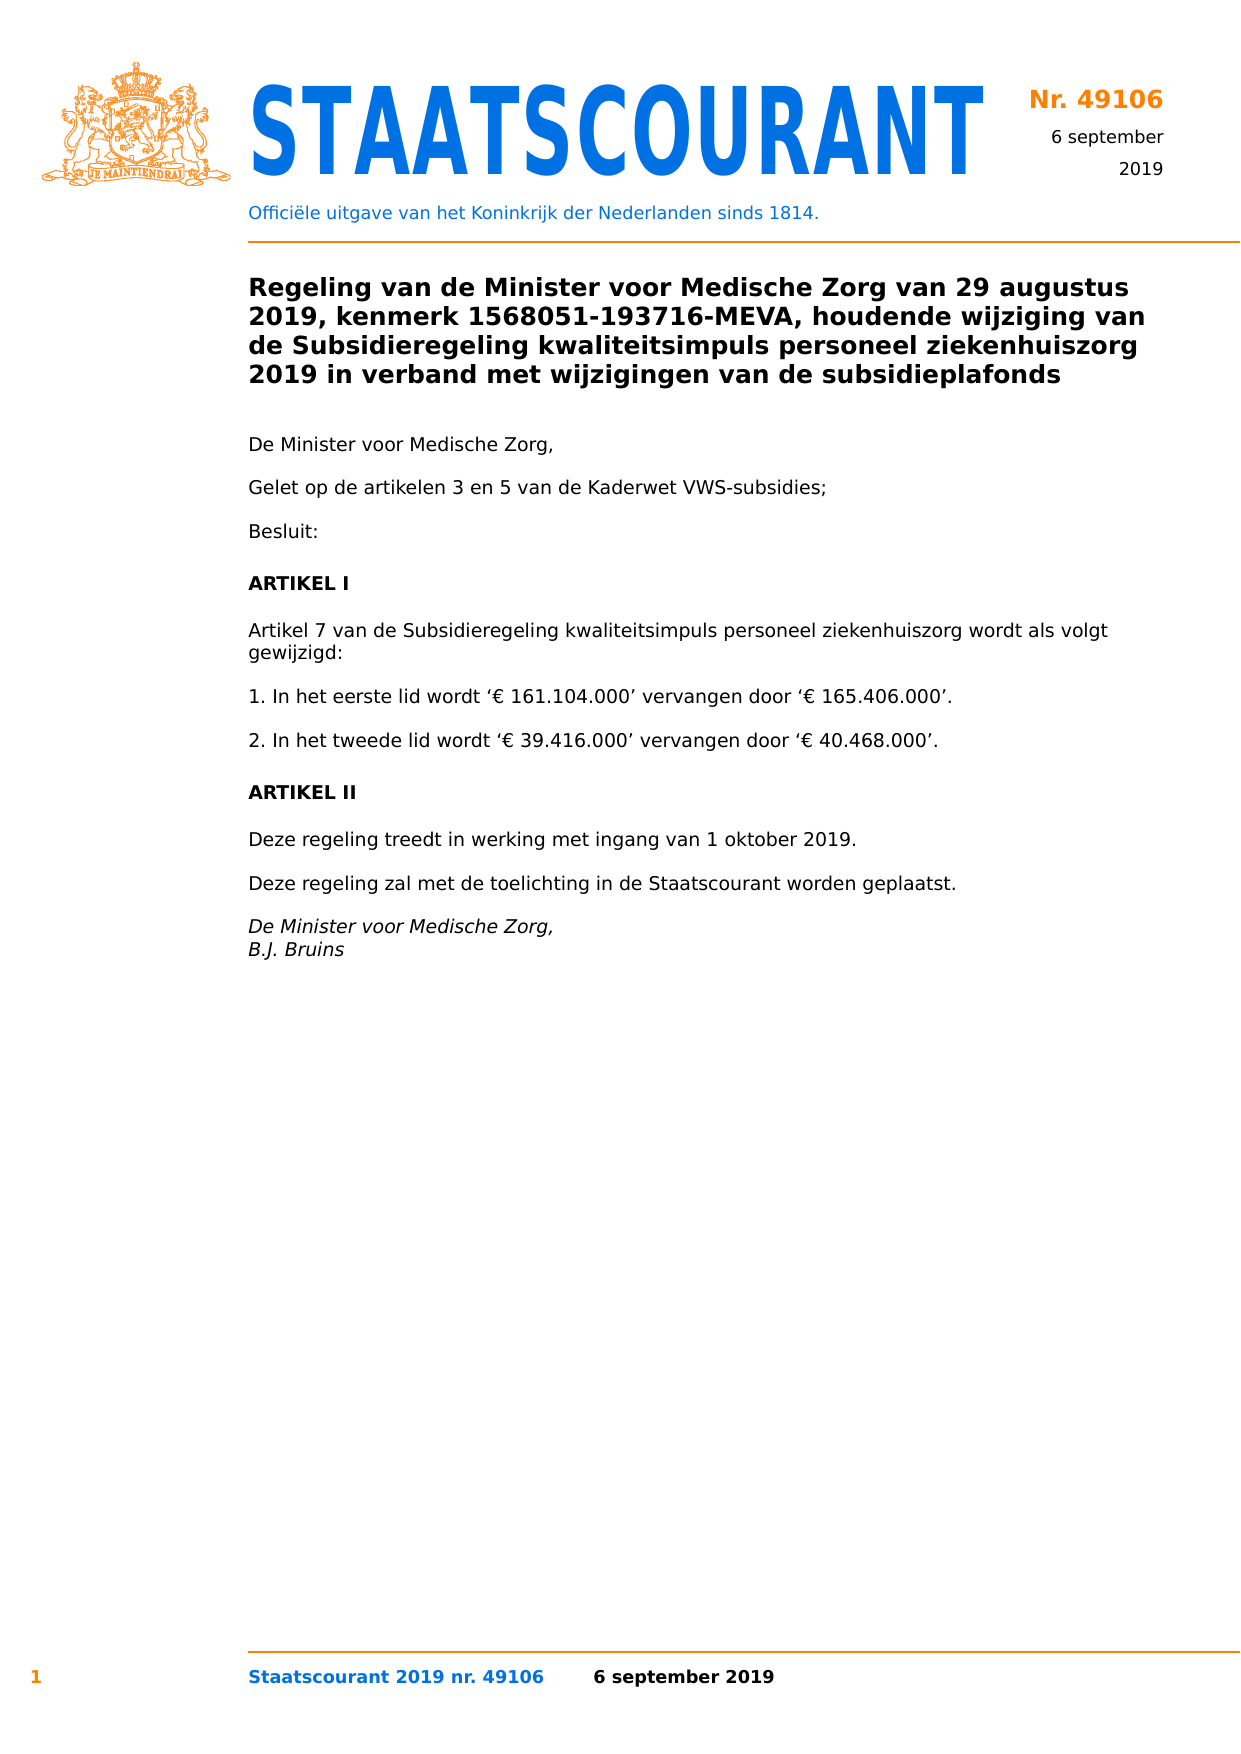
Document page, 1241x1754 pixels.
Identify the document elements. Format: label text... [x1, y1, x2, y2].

table_cell 2019 [998, 153, 1240, 203]
text Deze regeling treedt in werking met ingang van 1 oktober 2019. [248, 829, 1163, 851]
text Gelet op de artikelen 3 en 5 van de Kaderwet VWS-subsidies; [248, 477, 1163, 499]
table_header Nr. 49106 [998, 62, 1240, 121]
text De Minister voor Medische Zorg, [248, 433, 1163, 455]
table_cell 6 september [998, 121, 1240, 153]
text De Minister voor Medische Zorg, B.J. Bruins [248, 916, 1163, 960]
subtitle ARTIKEL I [248, 573, 1163, 595]
table_cell Officiële uitgave van het Koninkrijk der Nederlanden sinds 1814. [248, 203, 1240, 241]
text 1. In het eerste lid wordt ‘€ 161.104.000’ vervangen door ‘€ 165.406.000’. [248, 686, 1163, 708]
subtitle ARTIKEL II [248, 782, 1163, 804]
picture [41, 62, 231, 186]
text Besluit: [248, 521, 1163, 543]
subtitle Regeling van de Minister voor Medische Zorg van 29 augustus 2019, kenmerk 1568051-193716-MEVA, houdende wijziging van de Subsidieregeling kwaliteitsimpuls personeel ziekenhuiszorg 2019 in verband met wijzigingen van de subsidieplafonds [248, 273, 1163, 390]
table_header [25, 62, 248, 241]
text Artikel 7 van de Subsidieregeling kwaliteitsimpuls personeel ziekenhuiszorg wordt als volgt gewijzigd: [248, 620, 1163, 664]
text 2. In het tweede lid wordt ‘€ 39.416.000’ vervangen door ‘€ 40.468.000’. [248, 730, 1163, 752]
text Deze regeling zal met de toelichting in de Staatscourant worden geplaatst. [248, 873, 1163, 894]
table_header STAATSCOURANT [248, 62, 998, 203]
